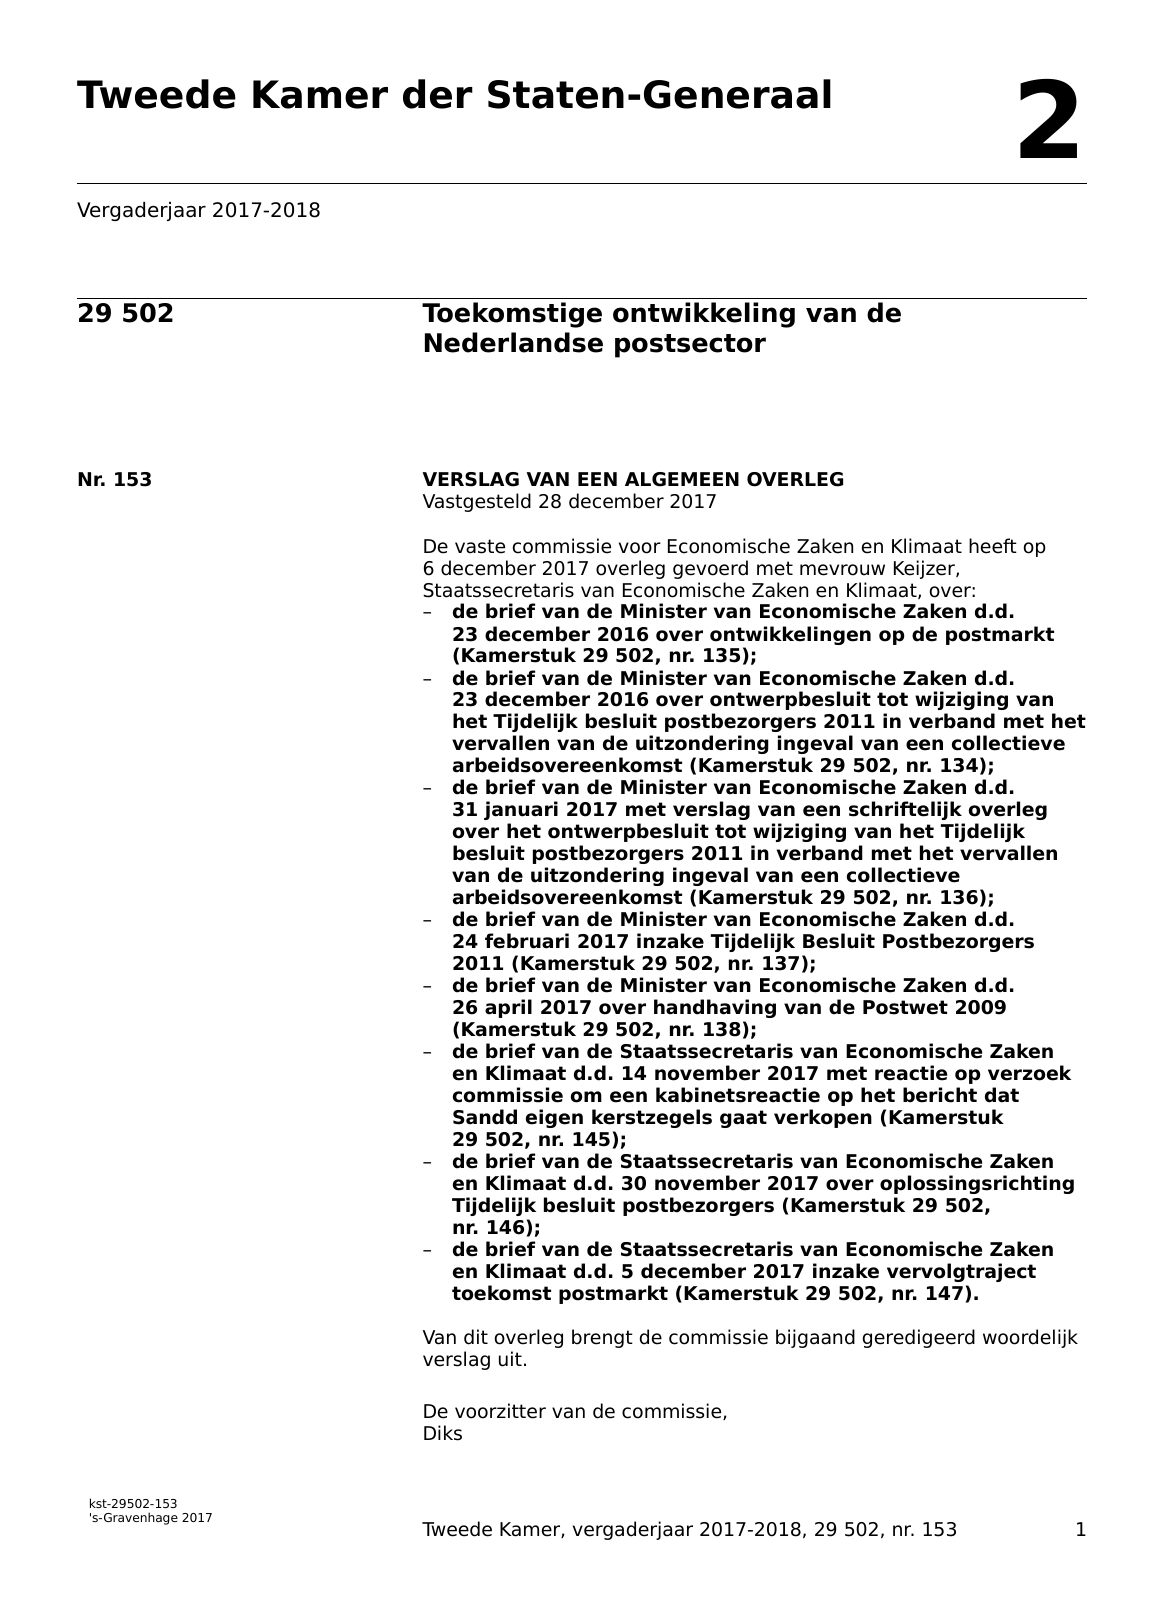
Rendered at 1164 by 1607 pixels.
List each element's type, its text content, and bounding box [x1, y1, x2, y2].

text De voorzitter van de commissie, Diks [422, 1401, 1087, 1445]
text – de brief van de Minister van Economische Zaken d.d. 26 april 2017 over handhaving van de Postwet 2009 (Kamerstuk 29 502, nr. 138); [422, 975, 1087, 1041]
text 's-Gravenhage 2017 [88, 1511, 323, 1525]
text – de brief van de Minister van Economische Zaken d.d. 31 januari 2017 met verslag van een schriftelijk overleg over het ontwerpbesluit tot wijziging van het Tijdelijk besluit postbezorgers 2011 in verband met het vervallen van de uitzondering ingeval van een collectieve arbeidsovereenkomst (Kamerstuk 29 502, nr. 136); [422, 777, 1087, 909]
table_header 2 [886, 59, 1087, 183]
subtitle Nr. 153 VERSLAG VAN EEN ALGEMEEN OVERLEG [77, 469, 1087, 491]
text – de brief van de Minister van Economische Zaken d.d. 23 december 2016 over ontwikkelingen op de postmarkt (Kamerstuk 29 502, nr. 135); [422, 601, 1087, 667]
table_header Tweede Kamer der Staten-Generaal [77, 59, 886, 183]
text – de brief van de Staatssecretaris van Economische Zaken en Klimaat d.d. 30 november 2017 over oplossingsrichting Tijdelijk besluit postbezorgers (Kamerstuk 29 502, nr. 146); [422, 1151, 1087, 1239]
text Van dit overleg brengt de commissie bijgaand geredigeerd woordelijk verslag uit. [422, 1327, 1087, 1371]
text De vaste commissie voor Economische Zaken en Klimaat heeft op 6 december 2017 overleg gevoerd met mevrouw Keijzer, Staatssecretaris van Economische Zaken en Klimaat, over: [422, 536, 1087, 601]
table_cell Vergaderjaar 2017-2018 [77, 184, 1087, 298]
text – de brief van de Minister van Economische Zaken d.d. 23 december 2016 over ontwerpbesluit tot wijziging van het Tijdelijk besluit postbezorgers 2011 in verband met het vervallen van de uitzondering ingeval van een collectieve arbeidsovereenkomst (Kamerstuk 29 502, nr. 134); [422, 667, 1087, 777]
text – de brief van de Staatssecretaris van Economische Zaken en Klimaat d.d. 5 december 2017 inzake vervolgtraject toekomst postmarkt (Kamerstuk 29 502, nr. 147). [422, 1239, 1087, 1305]
text – de brief van de Minister van Economische Zaken d.d. 24 februari 2017 inzake Tijdelijk Besluit Postbezorgers 2011 (Kamerstuk 29 502, nr. 137); [422, 909, 1087, 975]
text kst-29502-153 [88, 1497, 323, 1511]
subtitle 29 502 Toekomstige ontwikkeling van de Nederlandse postsector [77, 299, 1087, 358]
text Vastgesteld 28 december 2017 [422, 491, 1087, 513]
text – de brief van de Staatssecretaris van Economische Zaken en Klimaat d.d. 14 november 2017 met reactie op verzoek commissie om een kabinetsreactie op het bericht dat Sandd eigen kerstzegels gaat verkopen (Kamerstuk 29 502, nr. 145); [422, 1041, 1087, 1151]
